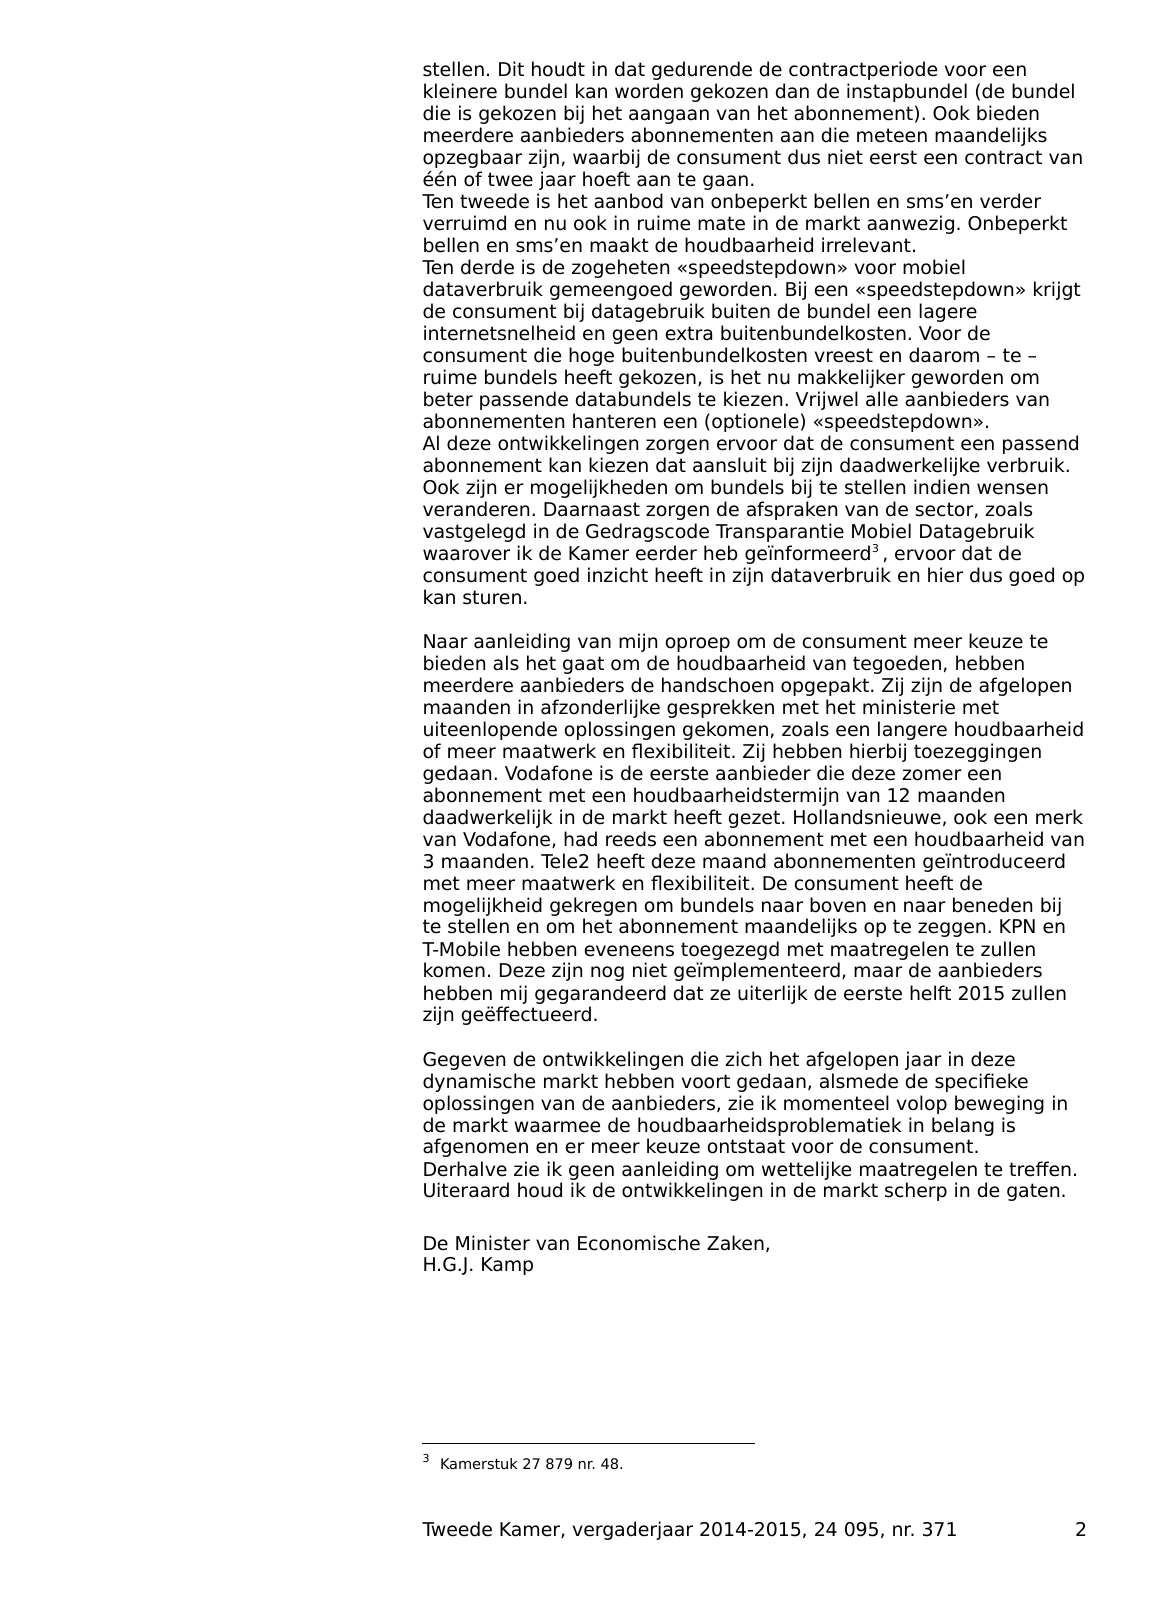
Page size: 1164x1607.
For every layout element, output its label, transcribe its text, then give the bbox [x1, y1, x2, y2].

text Al deze ontwikkelingen zorgen ervoor dat de consument een passend abonnement kan kiezen dat aansluit bij zijn daadwerkelijke verbruik. Ook zijn er mogelijkheden om bundels bij te stellen indien wensen veranderen. Daarnaast zorgen de afspraken van de sector, zoals vastgelegd in de Gedragscode Transparantie Mobiel Datagebruik waarover ik de Kamer eerder heb geïnformeerd, ervoor dat de consument goed inzicht heeft in zijn dataverbruik en hier dus goed op kan sturen. [422, 433, 1087, 608]
text stellen. Dit houdt in dat gedurende de contractperiode voor een kleinere bundel kan worden gekozen dan de instapbundel (de bundel die is gekozen bij het aangaan van het abonnement). Ook bieden meerdere aanbieders abonnementen aan die meteen maandelijks opzegbaar zijn, waarbij de consument dus niet eerst een contract van één of twee jaar hoeft aan te gaan. [422, 59, 1087, 191]
text Derhalve zie ik geen aanleiding om wettelijke maatregelen te treffen. Uiteraard houd ik de ontwikkelingen in de markt scherp in de gaten. [422, 1158, 1087, 1202]
text Ten tweede is het aanbod van onbeperkt bellen en sms’en verder verruimd en nu ook in ruime mate in de markt aanwezig. Onbeperkt bellen en sms’en maakt de houdbaarheid irrelevant. [422, 191, 1087, 257]
text Ten derde is de zogeheten «speedstepdown» voor mobiel dataverbruik gemeengoed geworden. Bij een «speedstepdown» krijgt de consument bij datagebruik buiten de bundel een lagere internetsnelheid en geen extra buitenbundelkosten. Voor de consument die hoge buitenbundelkosten vreest en daarom – te – ruime bundels heeft gekozen, is het nu makkelijker geworden om beter passende databundels te kiezen. Vrijwel alle aanbieders van abonnementen hanteren een (optionele) «speedstepdown». [422, 257, 1087, 433]
text Kamerstuk 27 879 nr. 48. [422, 1452, 1087, 1474]
text De Minister van Economische Zaken, H.G.J. Kamp [422, 1232, 1087, 1276]
text Naar aanleiding van mijn oproep om de consument meer keuze te bieden als het gaat om de houdbaarheid van tegoeden, hebben meerdere aanbieders de handschoen opgepakt. Zij zijn de afgelopen maanden in afzonderlijke gesprekken met het ministerie met uiteenlopende oplossingen gekomen, zoals een langere houdbaarheid of meer maatwerk en flexibiliteit. Zij hebben hierbij toezeggingen gedaan. Vodafone is de eerste aanbieder die deze zomer een abonnement met een houdbaarheidstermijn van 12 maanden daadwerkelijk in de markt heeft gezet. Hollandsnieuwe, ook een merk van Vodafone, had reeds een abonnement met een houdbaarheid van 3 maanden. Tele2 heeft deze maand abonnementen geïntroduceerd met meer maatwerk en flexibiliteit. De consument heeft de mogelijkheid gekregen om bundels naar boven en naar beneden bij te stellen en om het abonnement maandelijks op te zeggen. KPN en T-Mobile hebben eveneens toegezegd met maatregelen te zullen komen. Deze zijn nog niet geïmplementeerd, maar de aanbieders hebben mij gegarandeerd dat ze uiterlijk de eerste helft 2015 zullen zijn geëffectueerd. [422, 631, 1087, 1026]
text Gegeven de ontwikkelingen die zich het afgelopen jaar in deze dynamische markt hebben voort gedaan, alsmede de specifieke oplossingen van de aanbieders, zie ik momenteel volop beweging in de markt waarmee de houdbaarheidsproblematiek in belang is afgenomen en er meer keuze ontstaat voor de consument. [422, 1048, 1087, 1158]
